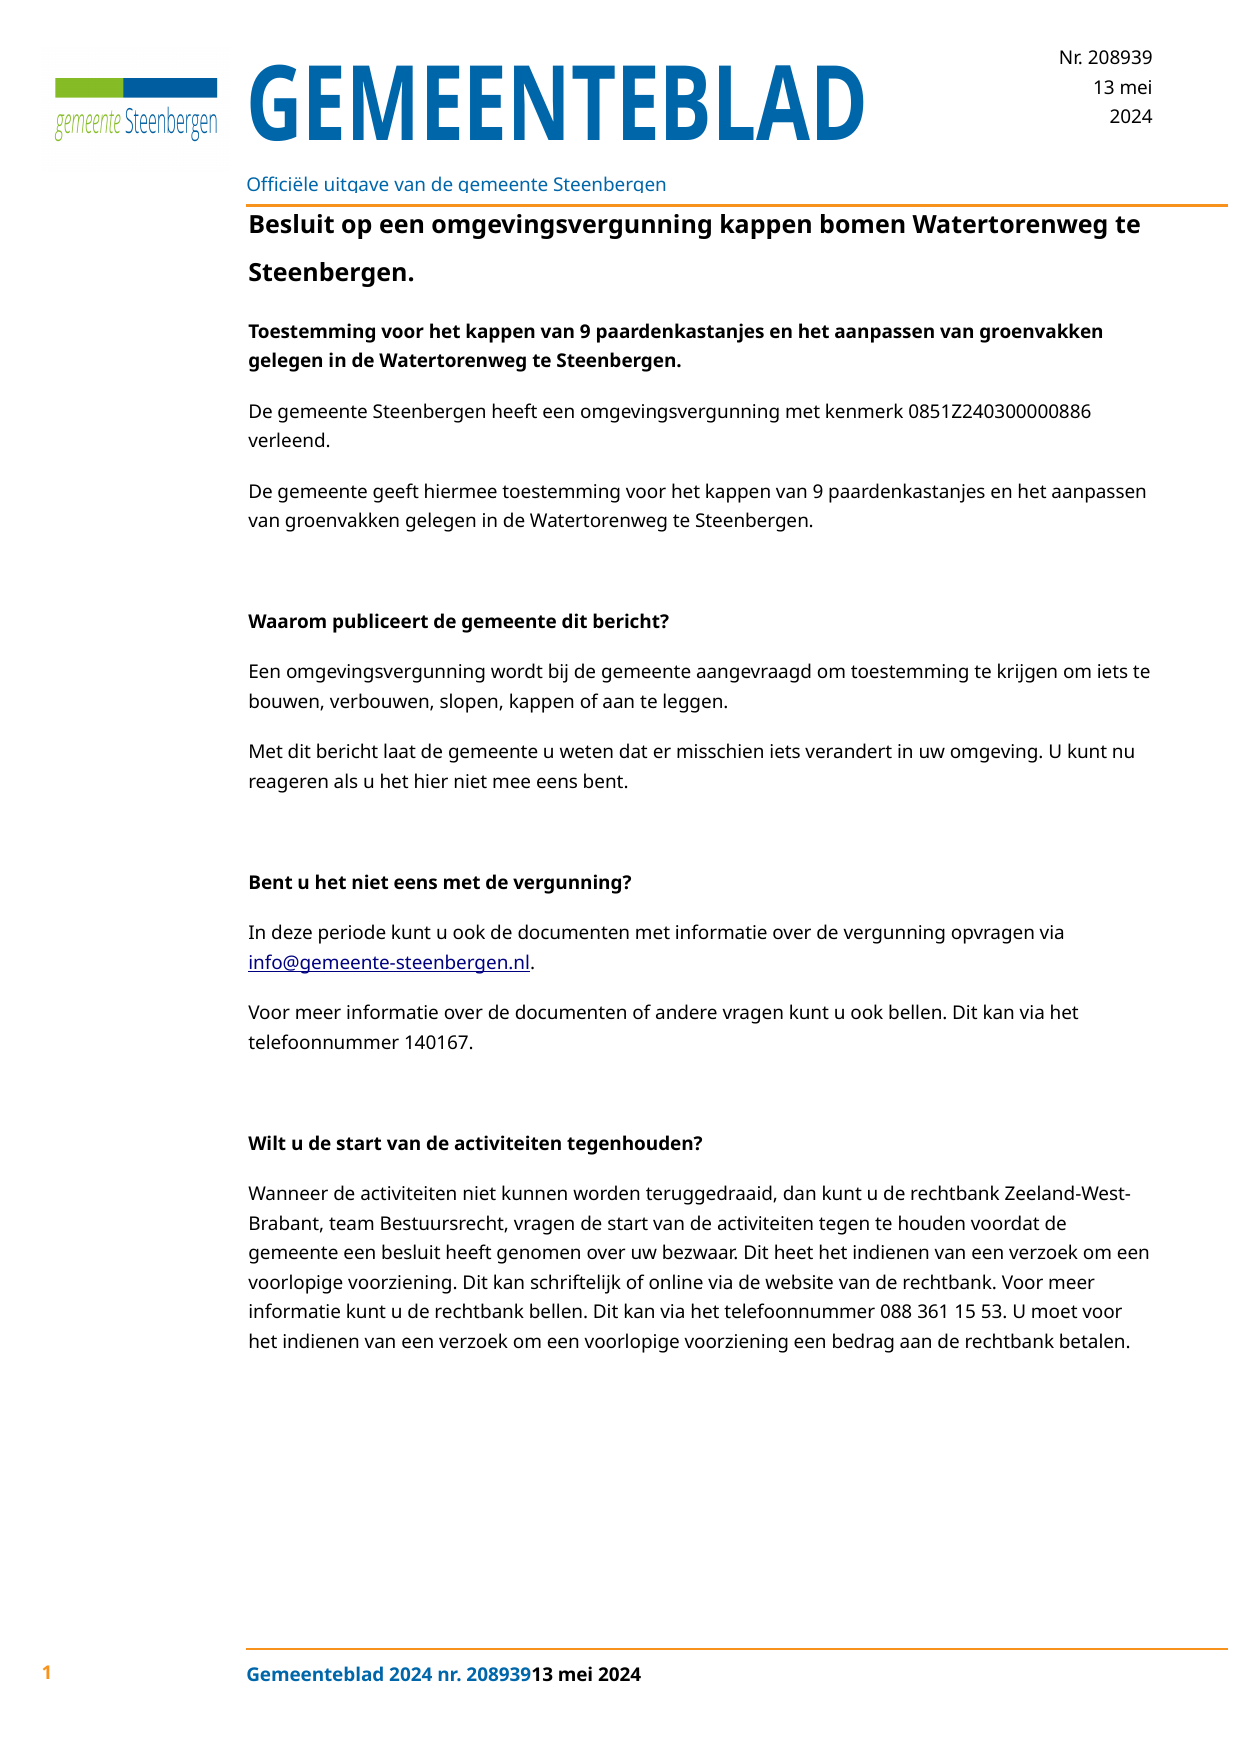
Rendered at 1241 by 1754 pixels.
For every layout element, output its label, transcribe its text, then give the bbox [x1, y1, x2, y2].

text Voor meer informatie over de documenten of andere vragen kunt u ook bellen. Dit kan via het telefoonnummer 140167. [248, 999, 1152, 1055]
text Een omgevingsvergunning wordt bij de gemeente aangevraagd om toestemming te krijgen om iets te bouwen, verbouwen, slopen, kappen of aan te leggen. [248, 659, 1152, 714]
text De gemeente geeft hiermee toestemming voor het kappen van 9 paardenkastanjes en het aanpassen van groenvakken gelegen in de Watertorenweg te Steenbergen. [248, 478, 1152, 533]
text In deze periode kunt u ook de documenten met informatie over de vergunning opvragen via info@gemeente-steenbergen.nl. [248, 919, 1152, 975]
picture [41, 47, 231, 172]
text Toestemming voor het kappen van 9 paardenkastanjes en het aanpassen van groenvakken gelegen in de Watertorenweg te Steenbergen. [248, 318, 1152, 373]
text Met dit bericht laat de gemeente u weten dat er misschien iets verandert in uw omgeving. U kunt nu reageren als u het hier niet mee eens bent. [248, 739, 1152, 794]
text De gemeente Steenbergen heeft een omgevingsvergunning met kenmerk 0851Z240300000886 verleend. [248, 398, 1152, 453]
text Wanneer de activiteiten niet kunnen worden teruggedraaid, dan kunt u de rechtbank Zeeland-West-Brabant, team Bestuursrecht, vragen de start van de activiteiten tegen te houden voordat de gemeente een besluit heeft genomen over uw bezwaar. Dit heet het indienen van een verzoek om een voorlopige voorziening. Dit kan schriftelijk of online via de website van de rechtbank. Voor meer informatie kunt u de rechtbank bellen. Dit kan via het telefoonnummer 088 361 15 53. U moet voor het indienen van een verzoek om een voorlopige voorziening een bedrag aan de rechtbank betalen. [248, 1180, 1152, 1354]
text Besluit op een omgevingsvergunning kappen bomen Watertorenweg te Steenbergen. [248, 207, 1152, 288]
text Bent u het niet eens met de vergunning? [248, 869, 1152, 895]
text Waarom publiceert de gemeente dit bericht? [248, 608, 1152, 634]
text Wilt u de start van de activiteiten tegenhouden? [248, 1130, 1152, 1156]
